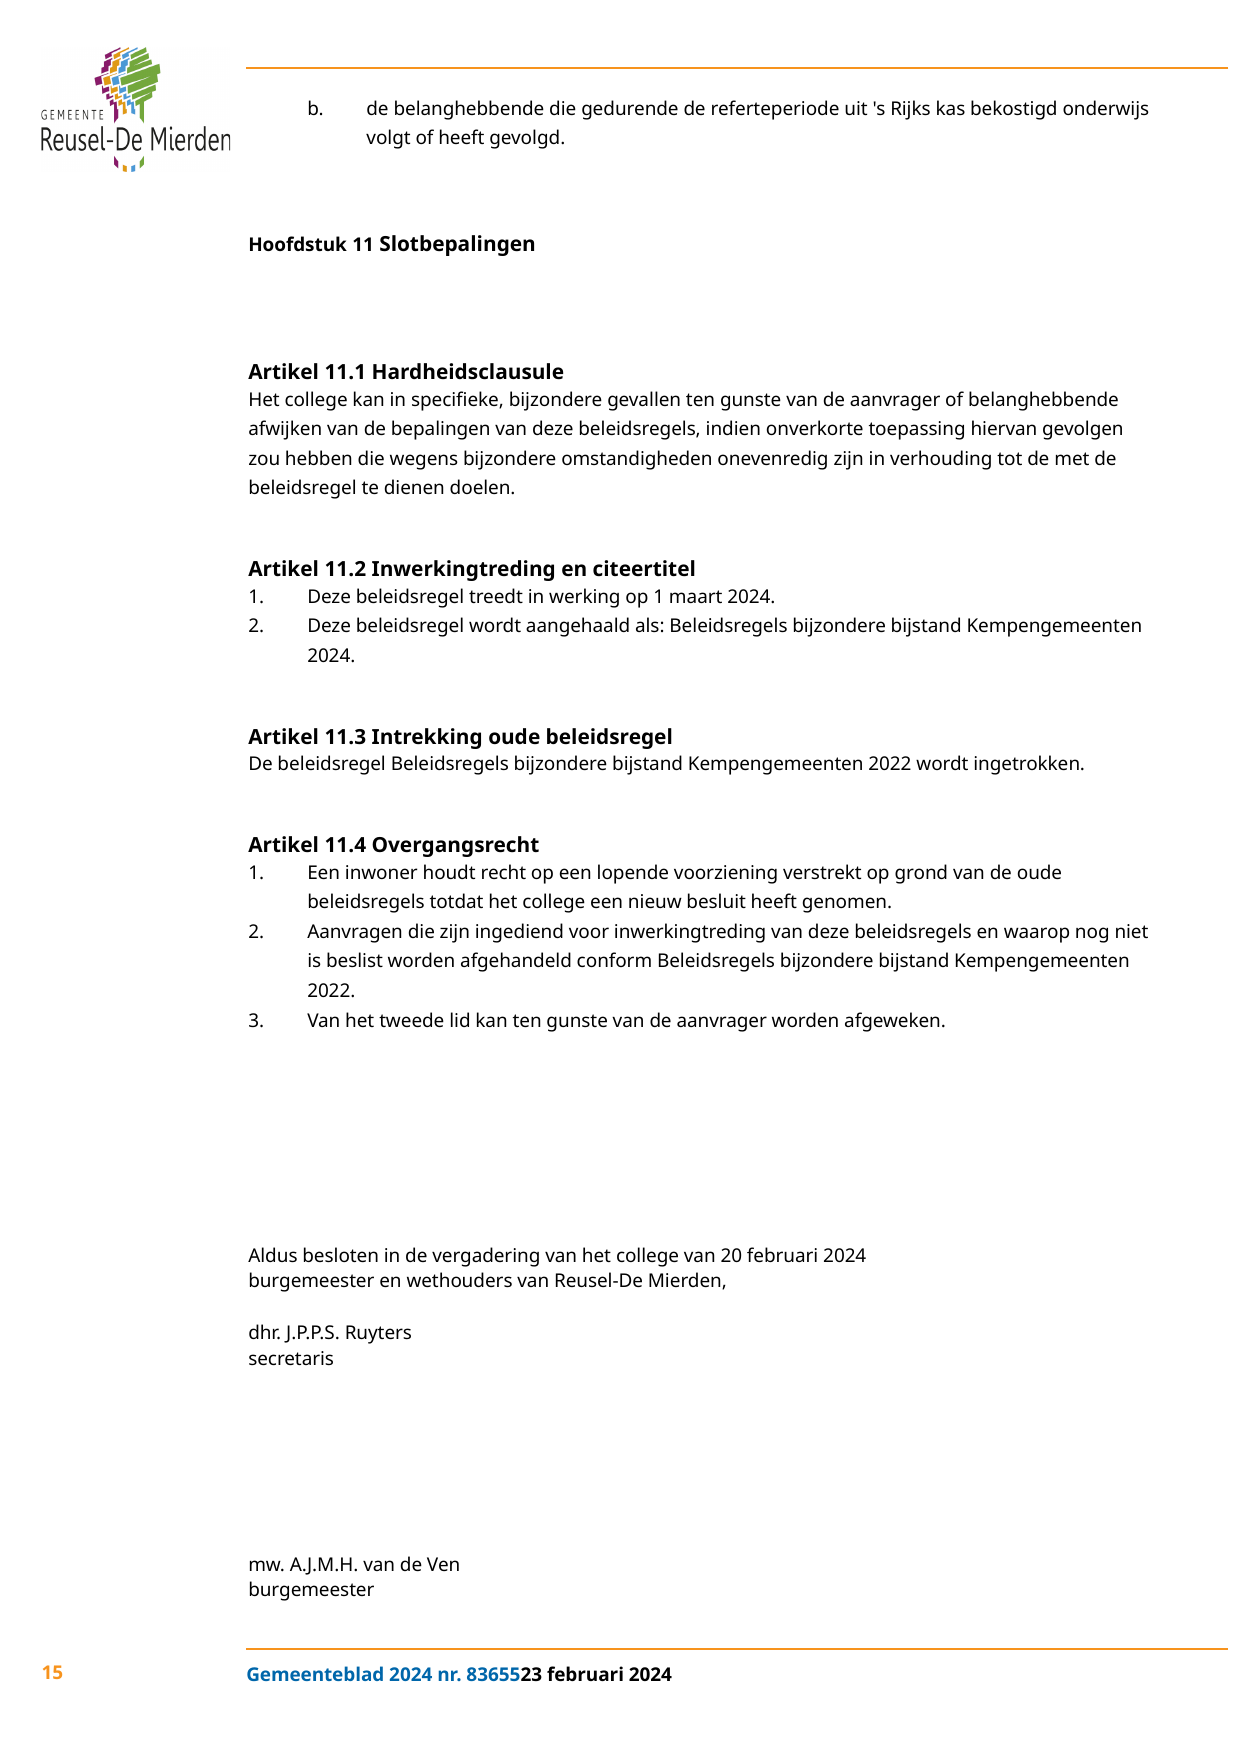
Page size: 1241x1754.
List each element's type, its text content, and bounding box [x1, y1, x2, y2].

list de belanghebbende die gedurende de referteperiode uit 's Rijks kas bekostigd onderwijs volgt of heeft gevolgd. [307, 95, 1152, 150]
list Van het tweede lid kan ten gunste van de aanvrager worden afgeweken. [248, 1007, 1152, 1033]
list Aanvragen die zijn ingediend voor inwerkingtreding van deze beleidsregels en waarop nog niet is beslist worden afgehandeld conform Beleidsregels bijzondere bijstand Kempengemeenten 2022. [248, 918, 1152, 1003]
list Deze beleidsregel wordt aangehaald als: Beleidsregels bijzondere bijstand Kempengemeenten 2024. [248, 612, 1152, 668]
list Een inwoner houdt recht op een lopende voorziening verstrekt op grond van de oude beleidsregels totdat het college een nieuw besluit heeft genomen. [248, 859, 1152, 914]
text mw. A.J.M.H. van de Ven [248, 1551, 1152, 1576]
text dhr. J.P.P.S. Ruyters [248, 1319, 1152, 1345]
text secretaris [248, 1345, 1152, 1371]
text Artikel 11.3 Intrekking oude beleidsregel [248, 722, 1152, 751]
text burgemeester en wethouders van Reusel-De Mierden, [248, 1268, 1152, 1293]
text Aldus besloten in de vergadering van het college van 20 februari 2024 [248, 1242, 1152, 1268]
text burgemeester [248, 1576, 1152, 1602]
text Artikel 11.4 Overgangsrecht [248, 831, 1152, 859]
text Hoofdstuk 11 Slotbepalingen [248, 229, 1152, 258]
text Artikel 11.2 Inwerkingtreding en citeertitel [248, 554, 1152, 583]
list Deze beleidsregel treedt in werking op 1 maart 2024. [248, 583, 1152, 609]
text De beleidsregel Beleidsregels bijzondere bijstand Kempengemeenten 2022 wordt ingetrokken. [248, 751, 1152, 776]
text Het college kan in specifieke, bijzondere gevallen ten gunste van de aanvrager of belanghebbende afwijken van de bepalingen van deze beleidsregels, indien onverkorte toepassing hiervan gevolgen zou hebben die wegens bijzondere omstandigheden onevenredig zijn in verhouding tot de met de beleidsregel te dienen doelen. [248, 386, 1152, 500]
picture [41, 47, 231, 172]
text Artikel 11.1 Hardheidsclausule [248, 357, 1152, 386]
